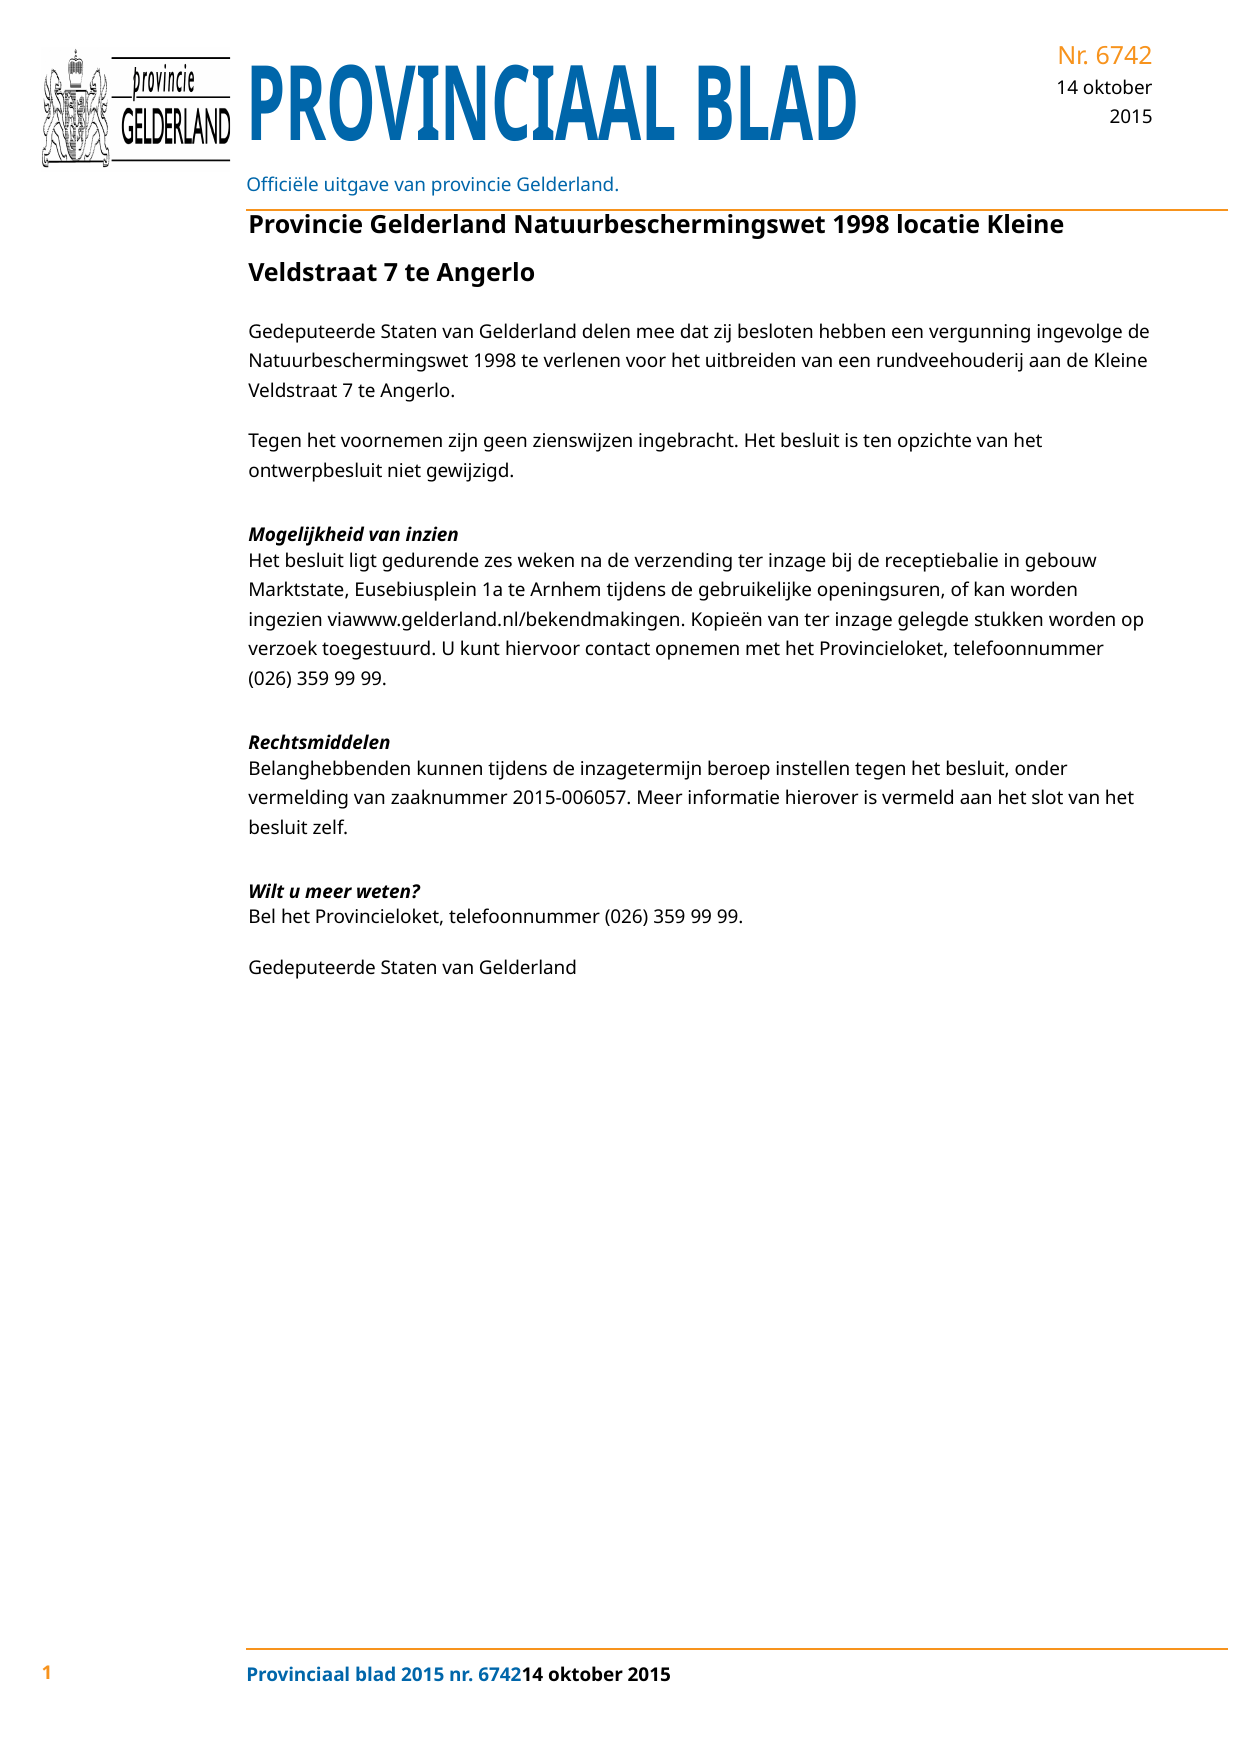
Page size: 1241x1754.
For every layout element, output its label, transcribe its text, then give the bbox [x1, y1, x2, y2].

text Het besluit ligt gedurende zes weken na de verzending ter inzage bij de receptiebalie in gebouw Marktstate, Eusebiusplein 1a te Arnhem tijdens de gebruikelijke openingsuren, of kan worden ingezien viawww.gelderland.nl/bekendmakingen. Kopieën van ter inzage gelegde stukken worden op verzoek toegestuurd. U kunt hiervoor contact opnemen met het Provincieloket, telefoonnummer (026) 359 99 99. [248, 547, 1152, 691]
text Belanghebbenden kunnen tijdens de inzagetermijn beroep instellen tegen het besluit, onder vermelding van zaaknummer 2015-006057. Meer informatie hierover is vermeld aan het slot van het besluit zelf. [248, 755, 1152, 840]
text Mogelijkheid van inzien [248, 521, 1152, 547]
text Bel het Provincieloket, telefoonnummer (026) 359 99 99. [248, 904, 1152, 929]
text Wilt u meer weten? [248, 878, 1152, 904]
text Gedeputeerde Staten van Gelderland [248, 954, 1152, 980]
text Provincie Gelderland Natuurbeschermingswet 1998 locatie Kleine Veldstraat 7 te Angerlo [248, 211, 1152, 288]
text Rechtsmiddelen [248, 729, 1152, 755]
text Tegen het voornemen zijn geen zienswijzen ingebracht. Het besluit is ten opzichte van het ontwerpbesluit niet gewijzigd. [248, 427, 1152, 483]
picture [41, 47, 231, 172]
text Gedeputeerde Staten van Gelderland delen mee dat zij besloten hebben een vergunning ingevolge de Natuurbeschermingswet 1998 te verlenen voor het uitbreiden van een rundveehouderij aan de Kleine Veldstraat 7 te Angerlo. [248, 318, 1152, 403]
